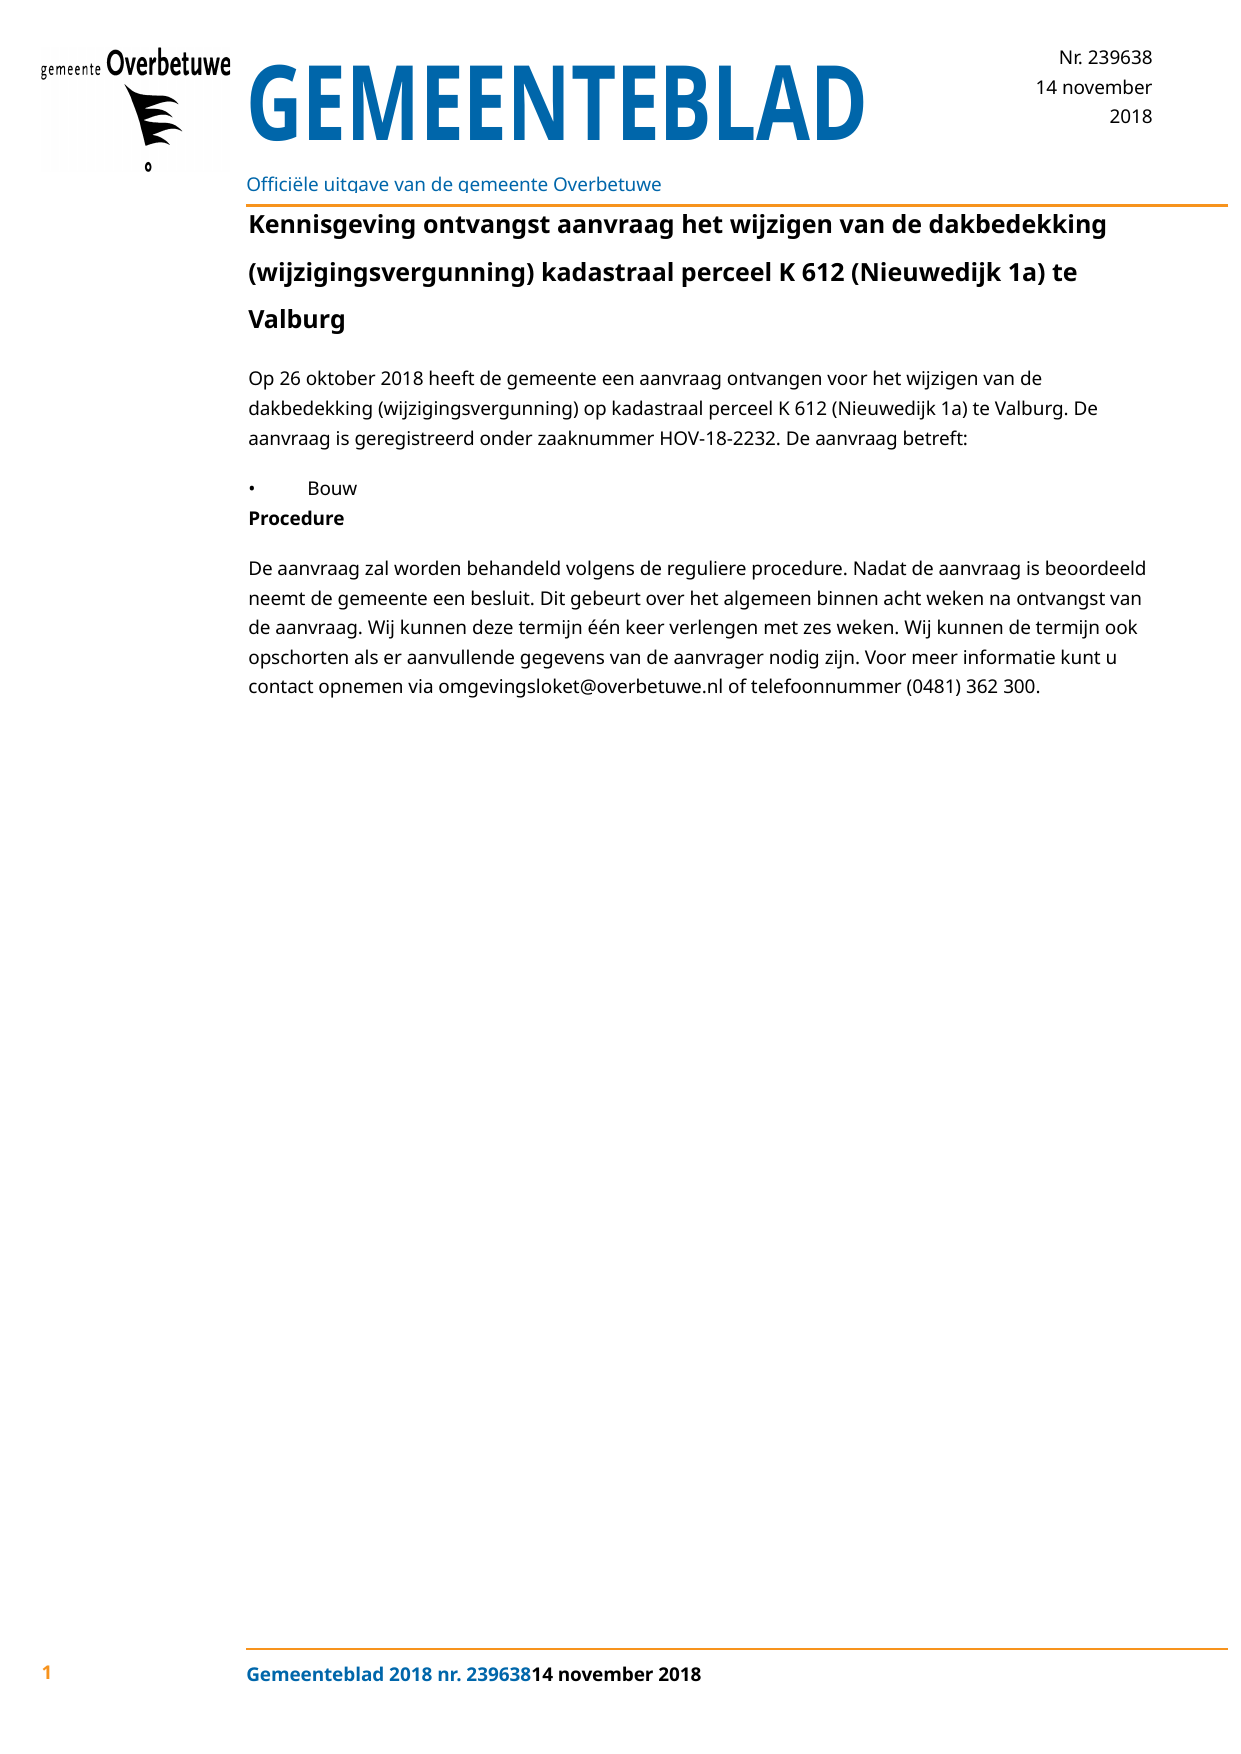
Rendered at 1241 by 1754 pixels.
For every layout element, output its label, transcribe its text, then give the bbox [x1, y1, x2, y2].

text De aanvraag zal worden behandeld volgens de reguliere procedure. Nadat de aanvraag is beoordeeld neemt de gemeente een besluit. Dit gebeurt over het algemeen binnen acht weken na ontvangst van de aanvraag. Wij kunnen deze termijn één keer verlengen met zes weken. Wij kunnen de termijn ook opschorten als er aanvullende gegevens van de aanvrager nodig zijn. Voor meer informatie kunt u contact opnemen via omgevingsloket@overbetuwe.nl of telefoonnummer (0481) 362 300. [248, 555, 1152, 699]
text Op 26 oktober 2018 heeft de gemeente een aanvraag ontvangen voor het wijzigen van de dakbedekking (wijzigingsvergunning) op kadastraal perceel K 612 (Nieuwedijk 1a) te Valburg. De aanvraag is geregistreerd onder zaaknummer HOV-18-2232. De aanvraag betreft: [248, 366, 1152, 450]
list Bouw [248, 475, 1152, 501]
text Kennisgeving ontvangst aanvraag het wijzigen van de dakbedekking (wijzigingsvergunning) kadastraal perceel K 612 (Nieuwedijk 1a) te Valburg [248, 207, 1152, 336]
text Procedure [248, 505, 1152, 530]
picture [41, 47, 231, 172]
